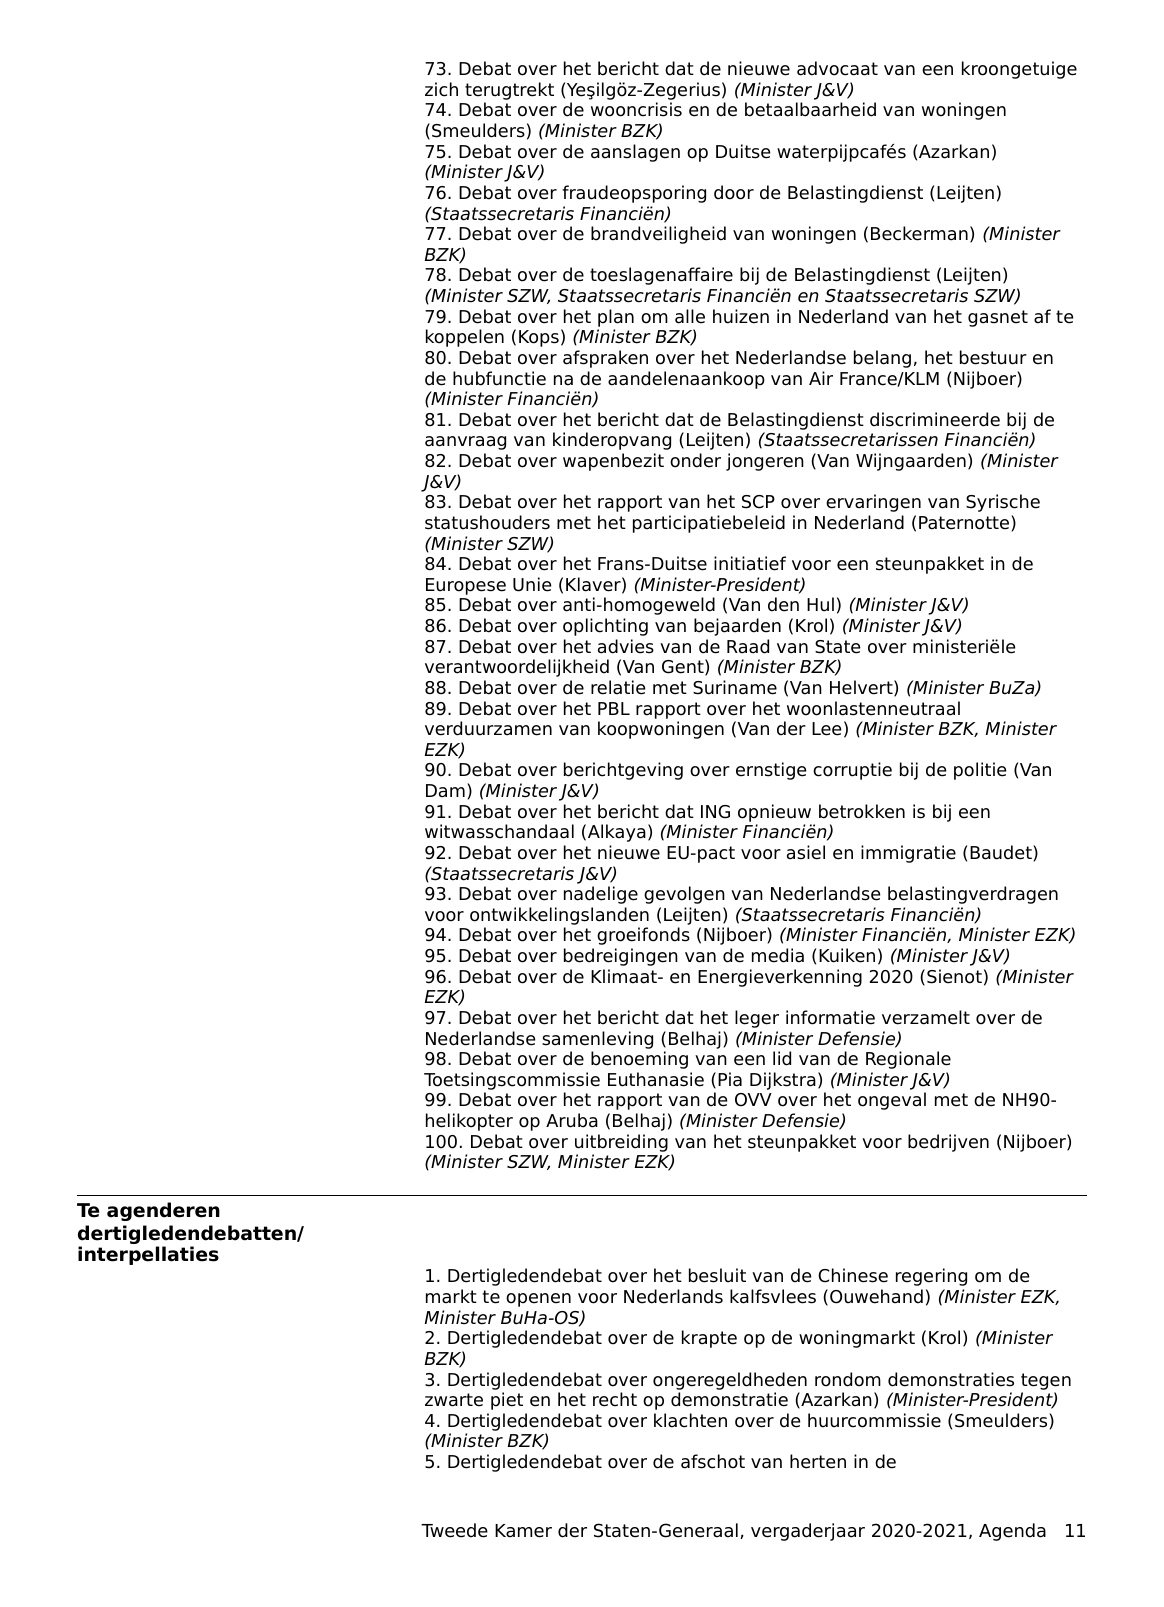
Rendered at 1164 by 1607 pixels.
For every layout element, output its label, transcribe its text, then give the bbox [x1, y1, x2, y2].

table_cell 4. Dertigledendebat over klachten over de huurcommissie (Smeulders) (Minister BZK) [418, 1411, 1087, 1452]
table_cell [401, 59, 418, 100]
table_cell [401, 1132, 418, 1173]
table_cell [401, 967, 418, 1008]
table_cell 94. Debat over het groeifonds (Nijboer) (Minister Financiën, Minister EZK) [418, 925, 1087, 946]
table_cell 99. Debat over het rapport van de OVV over het ongeval met de NH90-helikopter op Aruba (Belhaj) (Minister Defensie) [418, 1090, 1087, 1132]
table_cell [401, 1008, 418, 1049]
table_cell 77. Debat over de brandveiligheid van woningen (Beckerman) (Minister BZK) [418, 224, 1087, 265]
table_cell [401, 1049, 418, 1090]
table_cell [401, 492, 418, 554]
table_cell [77, 595, 401, 616]
table_cell [401, 183, 418, 224]
table_cell [77, 451, 401, 492]
table_cell [77, 183, 401, 224]
table_cell [401, 1370, 418, 1411]
table_cell [77, 100, 401, 142]
table_cell [77, 307, 401, 348]
table_cell 84. Debat over het Frans-Duitse initiatief voor een steunpakket in de Europese Unie (Klaver) (Minister-President) [418, 554, 1087, 595]
table_cell [77, 348, 401, 410]
table_cell [401, 224, 418, 265]
table_cell 82. Debat over wapenbezit onder jongeren (Van Wijngaarden) (Minister J&V) [418, 451, 1087, 492]
table_cell 96. Debat over de Klimaat- en Energieverkenning 2020 (Sienot) (Minister EZK) [418, 967, 1087, 1008]
table_cell [77, 142, 401, 183]
table_cell 90. Debat over berichtgeving over ernstige corruptie bij de politie (Van Dam) (Minister J&V) [418, 760, 1087, 802]
table_cell 78. Debat over de toeslagenaffaire bij de Belastingdienst (Leijten) (Minister SZW, Staatssecretaris Financiën en Staatssecretaris SZW) [418, 265, 1087, 307]
table_cell [401, 1328, 418, 1369]
table_cell [401, 595, 418, 616]
table_cell [401, 884, 418, 925]
table_cell 75. Debat over de aanslagen op Duitse waterpijpcafés (Azarkan) (Minister J&V) [418, 142, 1087, 183]
table_cell [77, 946, 401, 967]
table_cell [401, 616, 418, 637]
table_cell [77, 265, 401, 307]
table_cell 1. Dertigledendebat over het besluit van de Chinese regering om de markt te openen voor Nederlands kalfsvlees (Ouwehand) (Minister EZK, Minister BuHa-OS) [418, 1266, 1087, 1328]
table_cell [77, 1132, 401, 1173]
table_cell 87. Debat over het advies van de Raad van State over ministeriële verantwoordelijkheid (Van Gent) (Minister BZK) [418, 637, 1087, 678]
table_cell 86. Debat over oplichting van bejaarden (Krol) (Minister J&V) [418, 616, 1087, 637]
table_cell [77, 843, 401, 884]
table_cell [77, 637, 401, 678]
table_cell [401, 760, 418, 802]
table_cell 95. Debat over bedreigingen van de media (Kuiken) (Minister J&V) [418, 946, 1087, 967]
table_cell [77, 967, 401, 1008]
table_cell [77, 760, 401, 802]
table_cell [77, 925, 401, 946]
table_cell [401, 307, 418, 348]
table_header [401, 1196, 418, 1266]
table_cell [401, 265, 418, 307]
table_cell [77, 802, 401, 843]
table_cell 83. Debat over het rapport van het SCP over ervaringen van Syrische statushouders met het participatiebeleid in Nederland (Paternotte) (Minister SZW) [418, 492, 1087, 554]
table_cell 76. Debat over fraudeopsporing door de Belastingdienst (Leijten) (Staatssecretaris Financiën) [418, 183, 1087, 224]
table_cell [77, 1266, 401, 1328]
table_cell 2. Dertigledendebat over de krapte op de woningmarkt (Krol) (Minister BZK) [418, 1328, 1087, 1369]
table_cell [401, 348, 418, 410]
table_cell 3. Dertigledendebat over ongeregeldheden rondom demonstraties tegen zwarte piet en het recht op demonstratie (Azarkan) (Minister-President) [418, 1370, 1087, 1411]
table_cell 79. Debat over het plan om alle huizen in Nederland van het gasnet af te koppelen (Kops) (Minister BZK) [418, 307, 1087, 348]
table_cell [77, 699, 401, 760]
table_cell [77, 678, 401, 698]
table_cell [77, 1370, 401, 1411]
table_cell [77, 1411, 401, 1452]
table_cell [401, 1411, 418, 1452]
table_cell 91. Debat over het bericht dat ING opnieuw betrokken is bij een witwasschandaal (Alkaya) (Minister Financiën) [418, 802, 1087, 843]
table_cell [77, 554, 401, 595]
table_cell [401, 843, 418, 884]
table_cell [77, 1008, 401, 1049]
table_cell [77, 1452, 401, 1473]
table_cell 5. Dertigledendebat over de afschot van herten in de [418, 1452, 1087, 1473]
table_cell [401, 410, 418, 451]
table_cell [401, 946, 418, 967]
table_cell [77, 1049, 401, 1090]
table_cell 88. Debat over de relatie met Suriname (Van Helvert) (Minister BuZa) [418, 678, 1087, 698]
table_cell 74. Debat over de wooncrisis en de betaalbaarheid van woningen (Smeulders) (Minister BZK) [418, 100, 1087, 142]
table_cell 73. Debat over het bericht dat de nieuwe advocaat van een kroongetuige zich terugtrekt (Yeşilgöz-Zegerius) (Minister J&V) [418, 59, 1087, 100]
table_cell [401, 1266, 418, 1328]
table_cell [401, 802, 418, 843]
table_cell [401, 554, 418, 595]
table_cell 85. Debat over anti-homogeweld (Van den Hul) (Minister J&V) [418, 595, 1087, 616]
table_cell 98. Debat over de benoeming van een lid van de Regionale Toetsingscommissie Euthanasie (Pia Dijkstra) (Minister J&V) [418, 1049, 1087, 1090]
table_cell [401, 142, 418, 183]
table_cell 89. Debat over het PBL rapport over het woonlastenneutraal verduurzamen van koopwoningen (Van der Lee) (Minister BZK, Minister EZK) [418, 699, 1087, 760]
table_cell [401, 925, 418, 946]
table_cell [77, 410, 401, 451]
table_header Te agenderen dertigledendebatten/ interpellaties [77, 1196, 401, 1266]
table_cell 92. Debat over het nieuwe EU-pact voor asiel en immigratie (Baudet) (Staatssecretaris J&V) [418, 843, 1087, 884]
table_cell [77, 1090, 401, 1132]
table_cell 80. Debat over afspraken over het Nederlandse belang, het bestuur en de hubfunctie na de aandelenaankoop van Air France/KLM (Nijboer) (Minister Financiën) [418, 348, 1087, 410]
table_cell 97. Debat over het bericht dat het leger informatie verzamelt over de Nederlandse samenleving (Belhaj) (Minister Defensie) [418, 1008, 1087, 1049]
table_cell [77, 884, 401, 925]
table_cell [401, 637, 418, 678]
table_cell [401, 451, 418, 492]
table_cell [401, 1452, 418, 1473]
table_cell 81. Debat over het bericht dat de Belastingdienst discrimineerde bij de aanvraag van kinderopvang (Leijten) (Staatssecretarissen Financiën) [418, 410, 1087, 451]
table_header [418, 1196, 1087, 1266]
table_cell 100. Debat over uitbreiding van het steunpakket voor bedrijven (Nijboer) (Minister SZW, Minister EZK) [418, 1132, 1087, 1173]
table_cell [77, 224, 401, 265]
table_cell [401, 1090, 418, 1132]
table_cell [401, 678, 418, 698]
table_cell [401, 100, 418, 142]
table_cell [77, 492, 401, 554]
table_cell [77, 59, 401, 100]
table_cell 93. Debat over nadelige gevolgen van Nederlandse belastingverdragen voor ontwikkelingslanden (Leijten) (Staatssecretaris Financiën) [418, 884, 1087, 925]
table_cell [77, 1328, 401, 1369]
table_cell [401, 699, 418, 760]
table_cell [77, 616, 401, 637]
